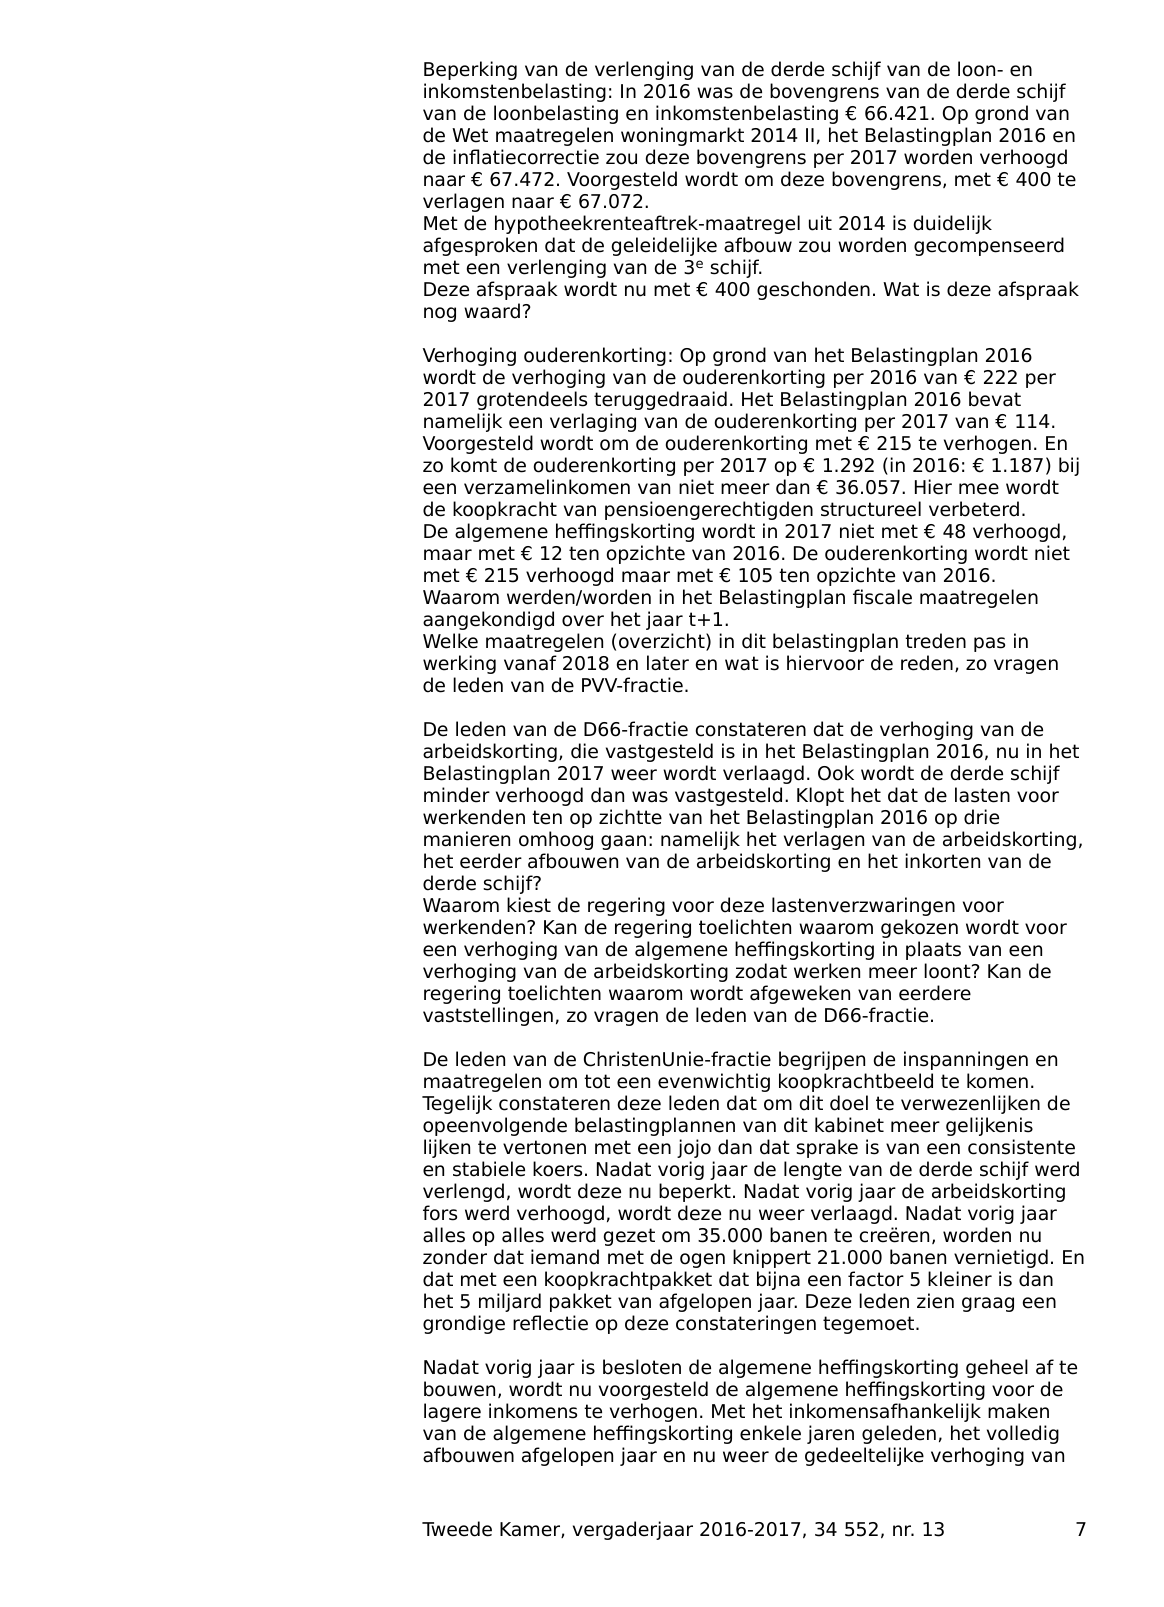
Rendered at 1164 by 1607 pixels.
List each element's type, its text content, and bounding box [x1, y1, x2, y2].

text Verhoging ouderenkorting: Op grond van het Belastingplan 2016 wordt de verhoging van de ouderenkorting per 2016 van € 222 per 2017 grotendeels teruggedraaid. Het Belastingplan 2016 bevat namelijk een verlaging van de ouderenkorting per 2017 van € 114. Voorgesteld wordt om de ouderenkorting met € 215 te verhogen. En zo komt de ouderenkorting per 2017 op € 1.292 (in 2016: € 1.187) bij een verzamelinkomen van niet meer dan € 36.057. Hier mee wordt de koopkracht van pensioengerechtigden structureel verbeterd. [422, 345, 1087, 521]
text Nadat vorig jaar is besloten de algemene heffingskorting geheel af te bouwen, wordt nu voorgesteld de algemene heffingskorting voor de lagere inkomens te verhogen. Met het inkomensafhankelijk maken van de algemene heffingskorting enkele jaren geleden, het volledig afbouwen afgelopen jaar en nu weer de gedeeltelijke verhoging van [422, 1357, 1087, 1467]
text Deze afspraak wordt nu met € 400 geschonden. Wat is deze afspraak nog waard? [422, 279, 1087, 323]
text De leden van de D66-fractie constateren dat de verhoging van de arbeidskorting, die vastgesteld is in het Belastingplan 2016, nu in het Belastingplan 2017 weer wordt verlaagd. Ook wordt de derde schijf minder verhoogd dan was vastgesteld. Klopt het dat de lasten voor werkenden ten op zichtte van het Belastingplan 2016 op drie manieren omhoog gaan: namelijk het verlagen van de arbeidskorting, het eerder afbouwen van de arbeidskorting en het inkorten van de derde schijf? [422, 719, 1087, 895]
text Waarom kiest de regering voor deze lastenverzwaringen voor werkenden? Kan de regering toelichten waarom gekozen wordt voor een verhoging van de algemene heffingskorting in plaats van een verhoging van de arbeidskorting zodat werken meer loont? Kan de regering toelichten waarom wordt afgeweken van eerdere vaststellingen, zo vragen de leden van de D66-fractie. [422, 895, 1087, 1027]
text Beperking van de verlenging van de derde schijf van de loon- en inkomstenbelasting: In 2016 was de bovengrens van de derde schijf van de loonbelasting en inkomstenbelasting € 66.421. Op grond van de Wet maatregelen woningmarkt 2014 II, het Belastingplan 2016 en de inflatiecorrectie zou deze bovengrens per 2017 worden verhoogd naar € 67.472. Voorgesteld wordt om deze bovengrens, met € 400 te verlagen naar € 67.072. [422, 59, 1087, 213]
text De algemene heffingskorting wordt in 2017 niet met € 48 verhoogd, maar met € 12 ten opzichte van 2016. De ouderenkorting wordt niet met € 215 verhoogd maar met € 105 ten opzichte van 2016. [422, 521, 1087, 587]
text Waarom werden/worden in het Belastingplan fiscale maatregelen aangekondigd over het jaar t+1. [422, 587, 1087, 631]
text De leden van de ChristenUnie-fractie begrijpen de inspanningen en maatregelen om tot een evenwichtig koopkrachtbeeld te komen. Tegelijk constateren deze leden dat om dit doel te verwezenlijken de opeenvolgende belastingplannen van dit kabinet meer gelijkenis lijken te vertonen met een jojo dan dat sprake is van een consistente en stabiele koers. Nadat vorig jaar de lengte van de derde schijf werd verlengd, wordt deze nu beperkt. Nadat vorig jaar de arbeidskorting fors werd verhoogd, wordt deze nu weer verlaagd. Nadat vorig jaar alles op alles werd gezet om 35.000 banen te creëren, worden nu zonder dat iemand met de ogen knippert 21.000 banen vernietigd. En dat met een koopkrachtpakket dat bijna een factor 5 kleiner is dan het 5 miljard pakket van afgelopen jaar. Deze leden zien graag een grondige reflectie op deze constateringen tegemoet. [422, 1049, 1087, 1334]
text Welke maatregelen (overzicht) in dit belastingplan treden pas in werking vanaf 2018 en later en wat is hiervoor de reden, zo vragen de leden van de PVV-fractie. [422, 631, 1087, 697]
text Met de hypotheekrenteaftrek-maatregel uit 2014 is duidelijk afgesproken dat de geleidelijke afbouw zou worden gecompenseerd met een verlenging van de 3e schijf. [422, 213, 1087, 279]
